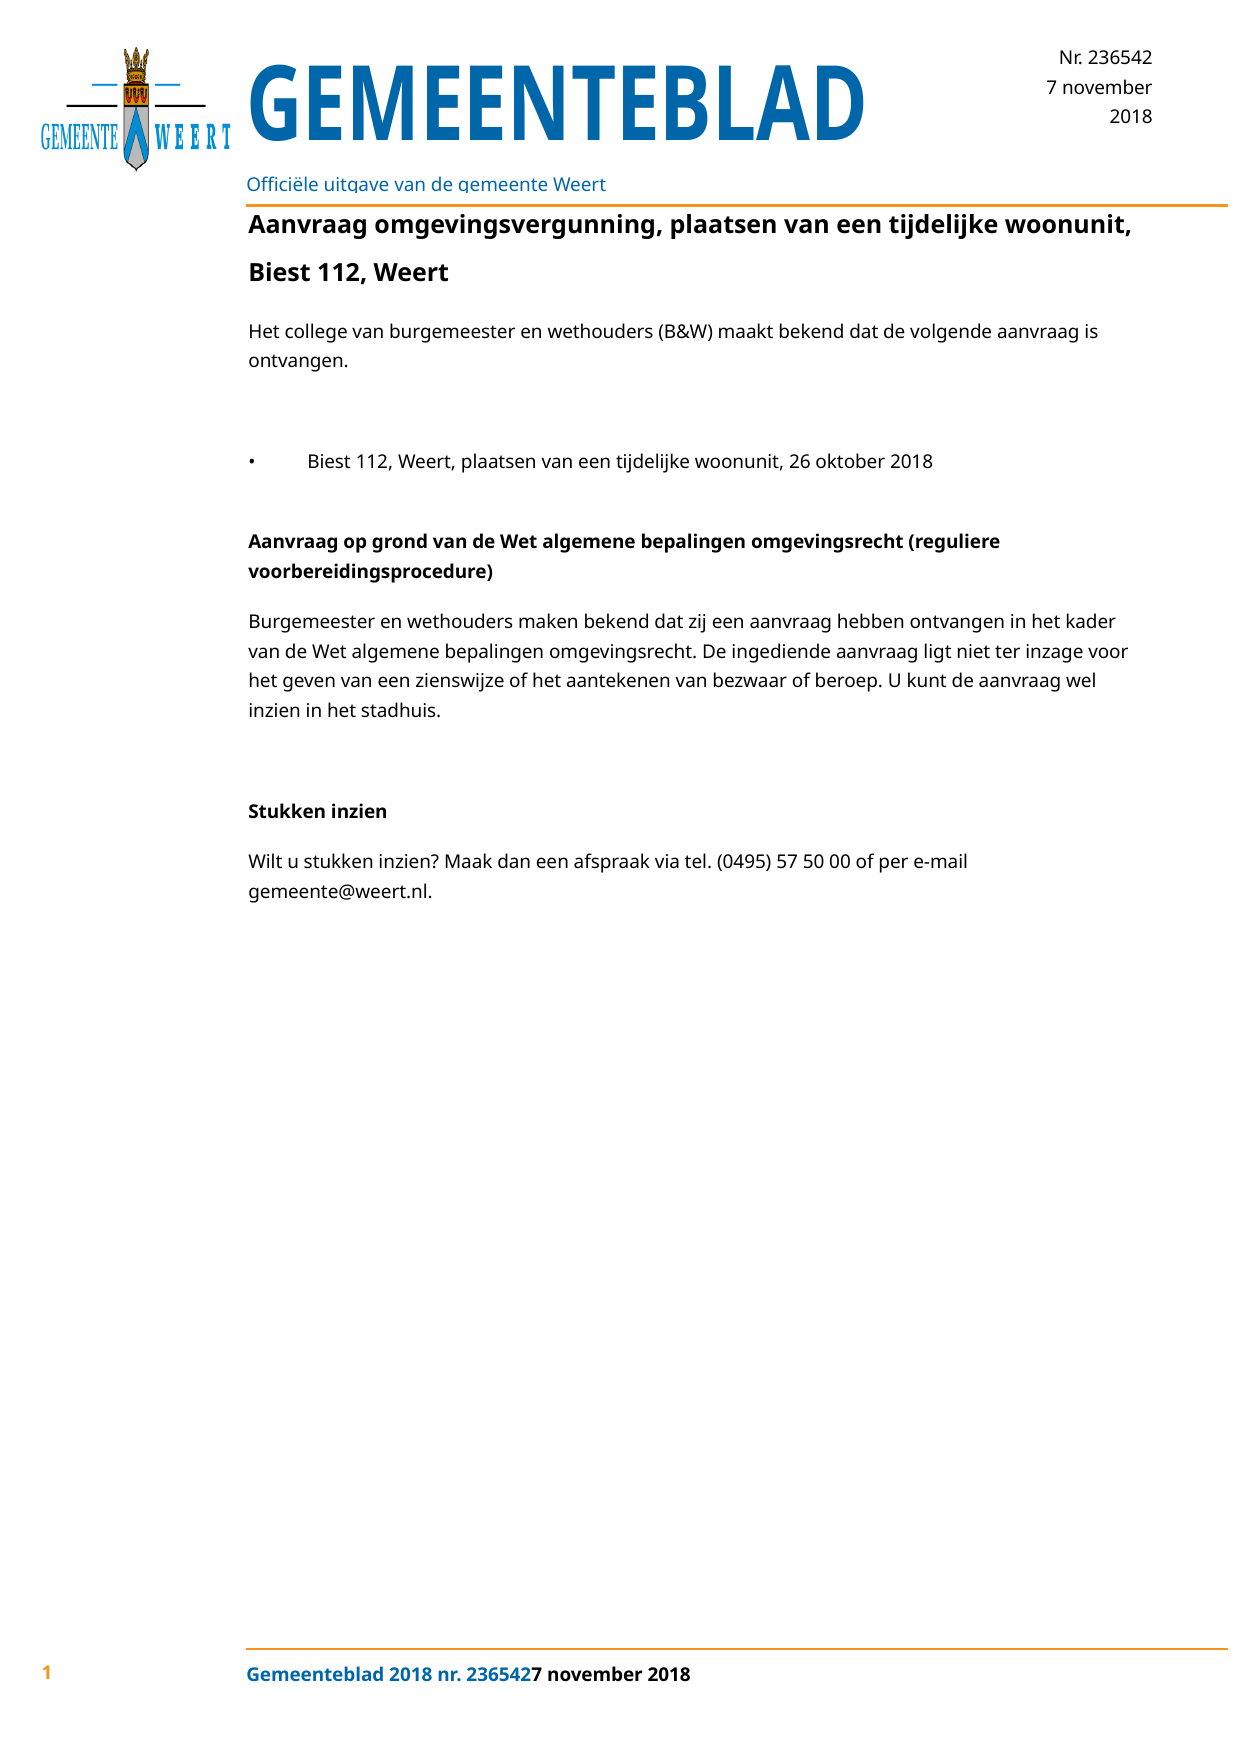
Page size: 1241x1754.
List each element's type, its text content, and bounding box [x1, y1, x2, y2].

list Biest 112, Weert, plaatsen van een tijdelijke woonunit, 26 oktober 2018 [248, 448, 1152, 474]
text Aanvraag omgevingsvergunning, plaatsen van een tijdelijke woonunit, Biest 112, Weert [248, 207, 1152, 288]
text Aanvraag op grond van de Wet algemene bepalingen omgevingsrecht (reguliere voorbereidingsprocedure) [248, 528, 1152, 584]
picture [41, 47, 231, 172]
text Burgemeester en wethouders maken bekend dat zij een aanvraag hebben ontvangen in het kader van de Wet algemene bepalingen omgevingsrecht. De ingediende aanvraag ligt niet ter inzage voor het geven van een zienswijze of het aantekenen van bezwaar of beroep. U kunt de aanvraag wel inzien in het stadhuis. [248, 608, 1152, 723]
text Het college van burgemeester en wethouders (B&W) maakt bekend dat de volgende aanvraag is ontvangen. [248, 318, 1152, 373]
text Stukken inzien [248, 798, 1152, 824]
text Wilt u stukken inzien? Maak dan een afspraak via tel. (0495) 57 50 00 of per e-mail gemeente@weert.nl. [248, 848, 1152, 904]
